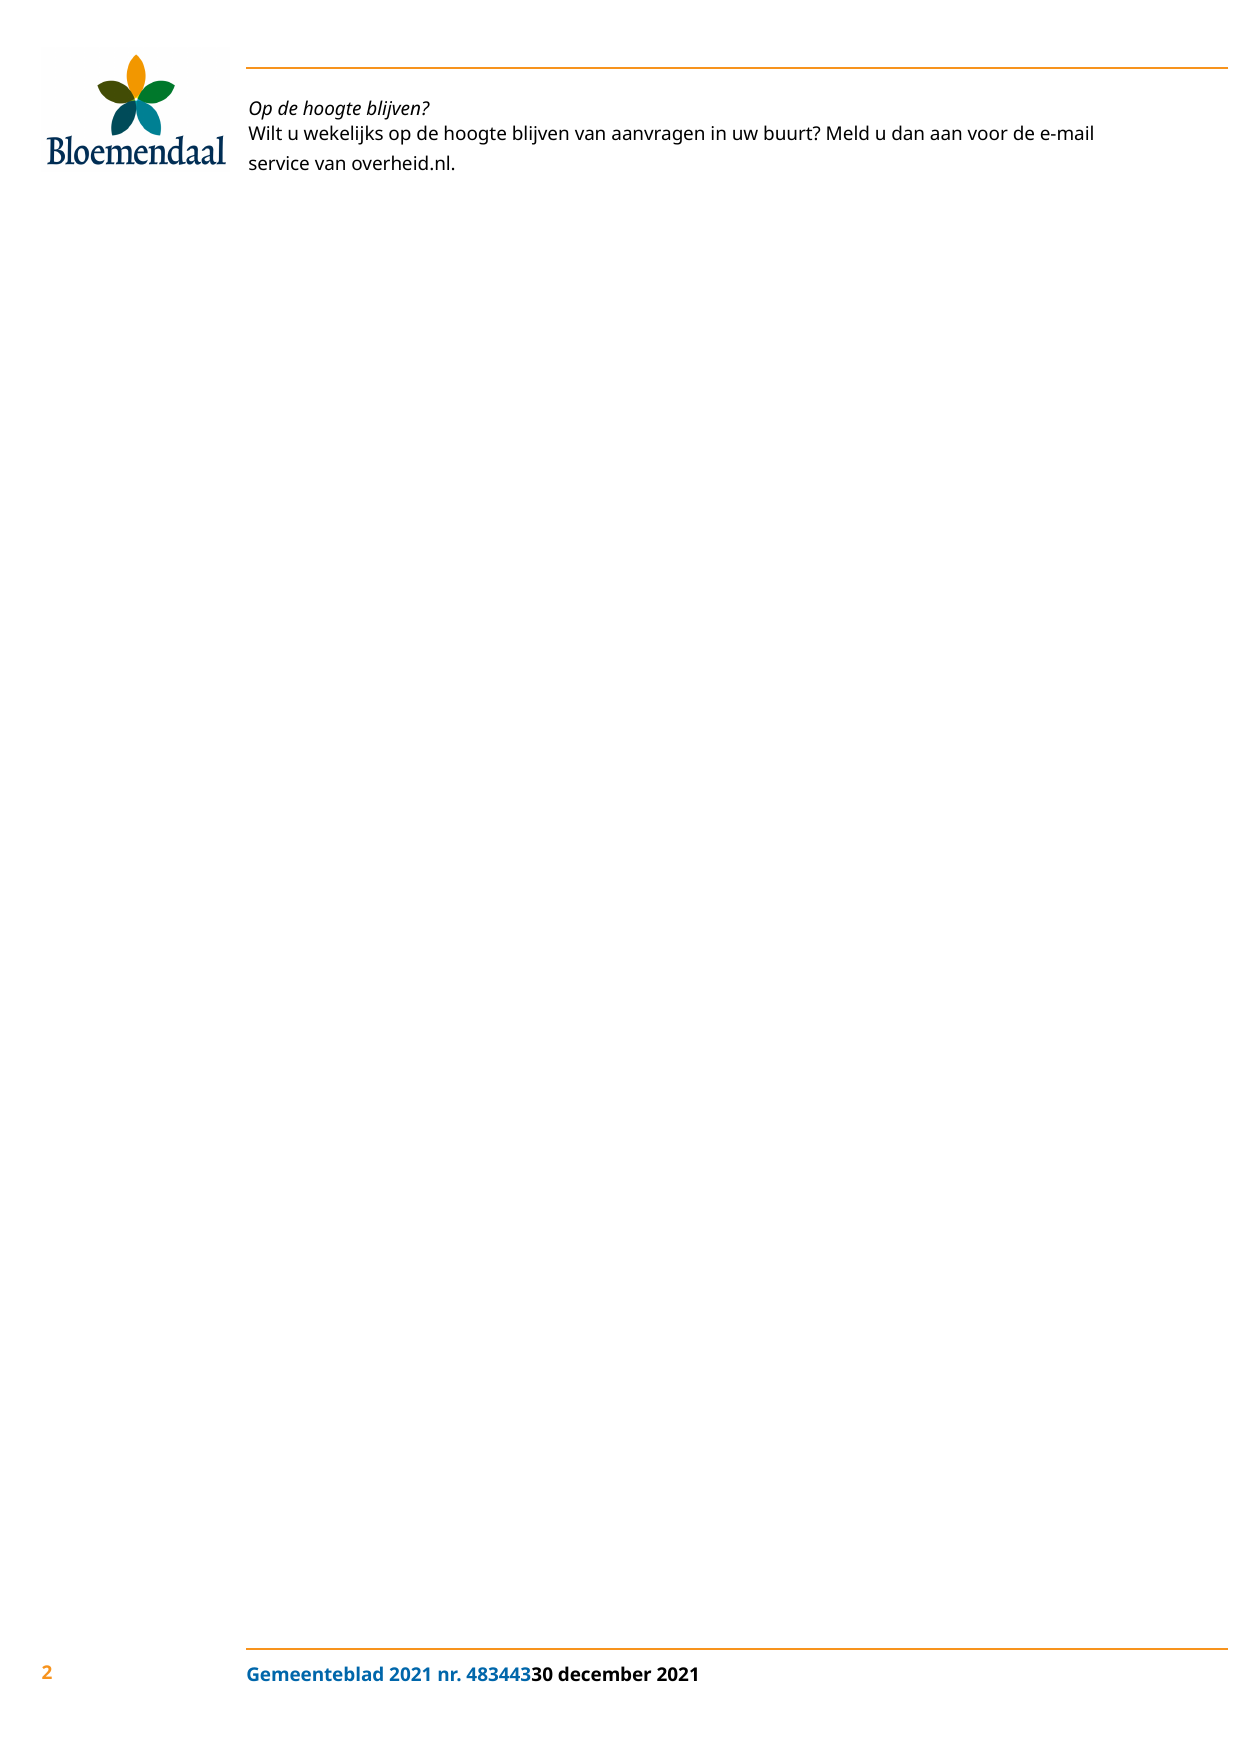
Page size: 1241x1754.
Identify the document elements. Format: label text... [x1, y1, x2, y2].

picture [41, 47, 231, 172]
text Op de hoogte blijven? [248, 95, 1152, 121]
text Wilt u wekelijks op de hoogte blijven van aanvragen in uw buurt? Meld u dan aan voor de e-mail service van overheid.nl. [248, 121, 1152, 176]
